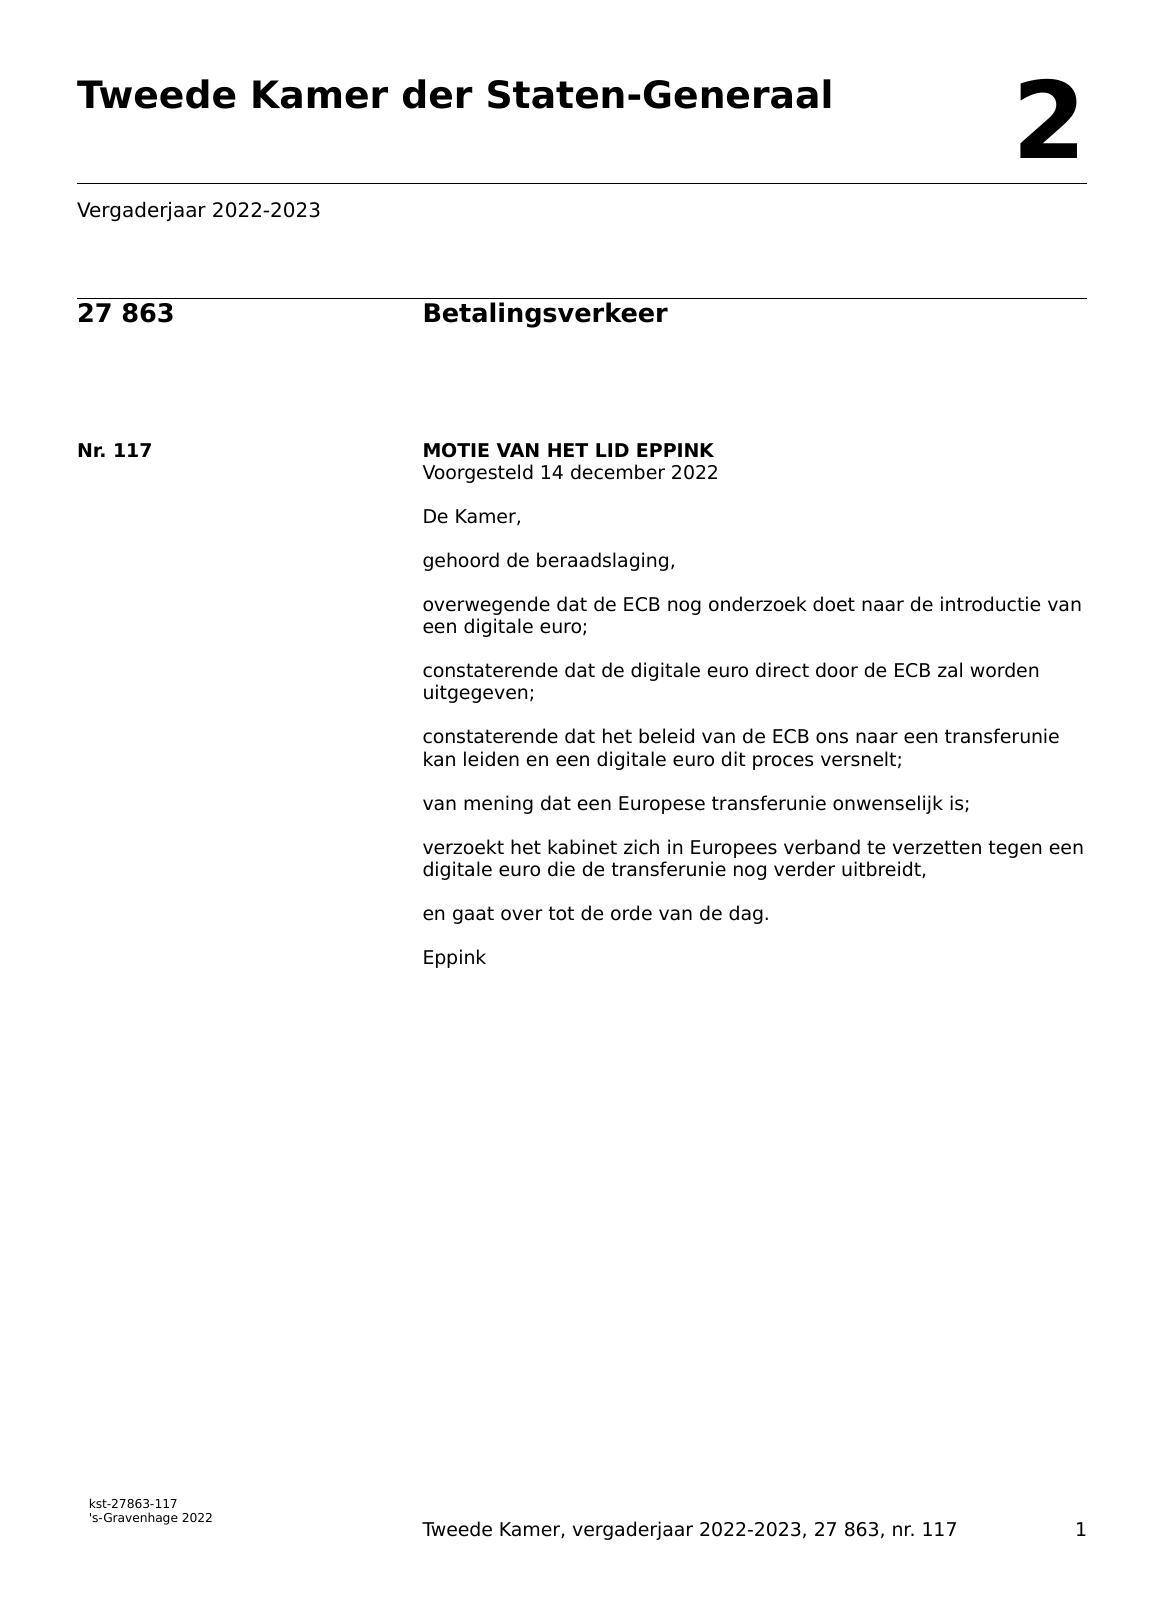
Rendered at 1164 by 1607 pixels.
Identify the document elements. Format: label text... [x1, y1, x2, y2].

subtitle 27 863 Betalingsverkeer [77, 299, 1087, 329]
text Eppink [422, 947, 1087, 969]
text overwegende dat de ECB nog onderzoek doet naar de introductie van een digitale euro; [422, 594, 1087, 638]
text van mening dat een Europese transferunie onwenselijk is; [422, 793, 1087, 814]
text verzoekt het kabinet zich in Europees verband te verzetten tegen een digitale euro die de transferunie nog verder uitbreidt, [422, 837, 1087, 881]
text 's-Gravenhage 2022 [88, 1511, 323, 1525]
text en gaat over tot de orde van de dag. [422, 903, 1087, 925]
text Voorgesteld 14 december 2022 [422, 462, 1087, 484]
subtitle Nr. 117 MOTIE VAN HET LID EPPINK [77, 440, 1087, 462]
table_header 2 [886, 59, 1087, 183]
text kst-27863-117 [88, 1497, 323, 1511]
text constaterende dat de digitale euro direct door de ECB zal worden uitgegeven; [422, 660, 1087, 704]
table_cell Vergaderjaar 2022-2023 [77, 184, 1087, 298]
text constaterende dat het beleid van de ECB ons naar een transferunie kan leiden en een digitale euro dit proces versnelt; [422, 726, 1087, 770]
table_header Tweede Kamer der Staten-Generaal [77, 59, 886, 183]
text gehoord de beraadslaging, [422, 550, 1087, 572]
text De Kamer, [422, 506, 1087, 528]
